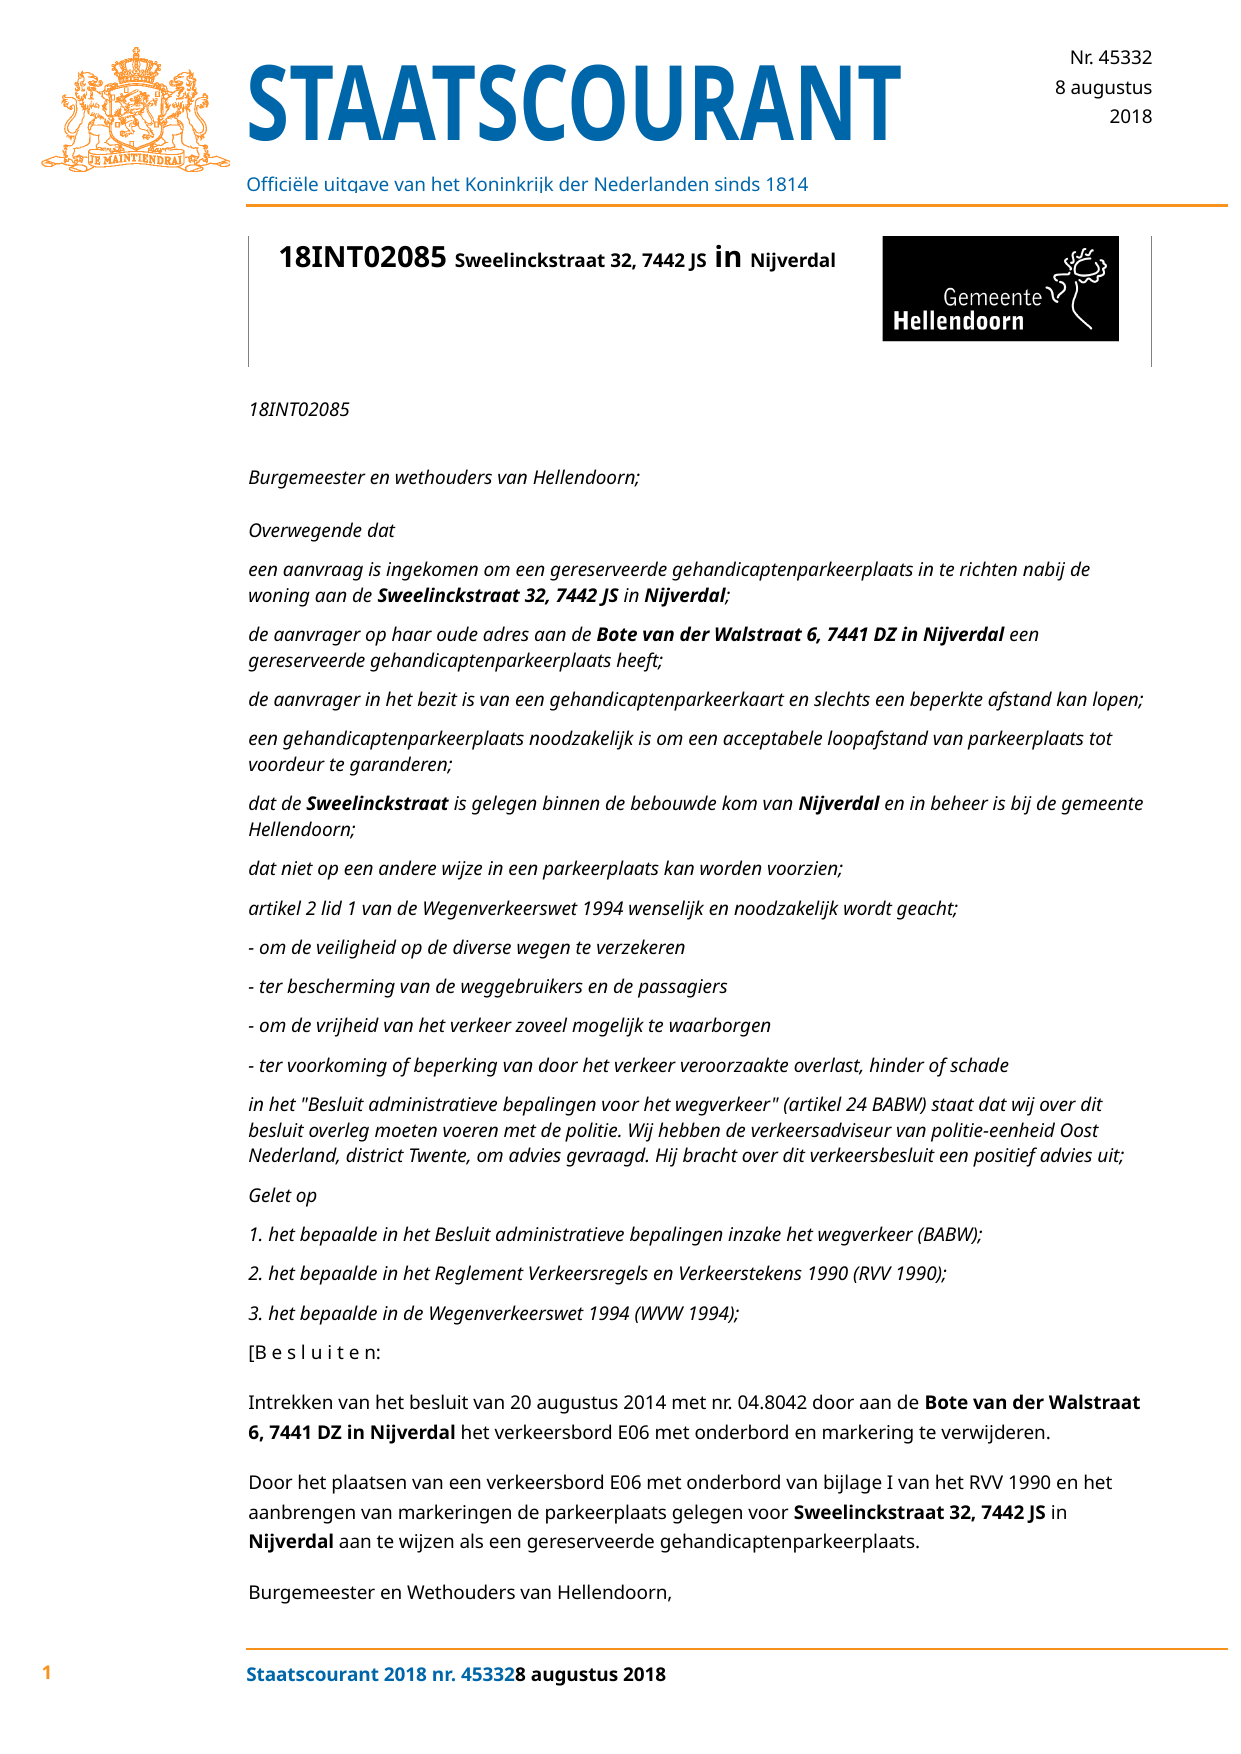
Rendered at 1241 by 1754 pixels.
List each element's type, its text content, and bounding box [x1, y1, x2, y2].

text - om de veiligheid op de diverse wegen te verzekeren [248, 934, 1152, 960]
text dat niet op een andere wijze in een parkeerplaats kan worden voorzien; [248, 856, 1152, 881]
text Gelet op [248, 1182, 1152, 1208]
picture [882, 236, 1119, 342]
text een gehandicaptenparkeerplaats noodzakelijk is om een acceptabele loopafstand van parkeerplaats tot voordeur te garanderen; [248, 726, 1152, 777]
text een aanvraag is ingekomen om een gereserveerde gehandicaptenparkeerplaats in te richten nabij de woning aan de Sweelinckstraat 32, 7442 JS in Nijverdal; [248, 556, 1152, 608]
table_header 18INT02085 Sweelinckstraat 32, 7442 JS in Nijverdal [249, 236, 850, 367]
text de aanvrager in het bezit is van een gehandicaptenparkeerkaart en slechts een beperkte afstand kan lopen; [248, 686, 1152, 712]
text 2. het bepaalde in het Reglement Verkeersregels en Verkeerstekens 1990 (RVV 1990); [248, 1261, 1152, 1286]
text 18INT02085 [248, 397, 1152, 422]
text - ter voorkoming of beperking van door het verkeer veroorzaakte overlast, hinder of schade [248, 1052, 1152, 1078]
text - om de vrijheid van het verkeer zoveel mogelijk te waarborgen [248, 1013, 1152, 1038]
text Door het plaatsen van een verkeersbord E06 met onderbord van bijlage I van het RVV 1990 en het aanbrengen van markeringen de parkeerplaats gelegen voor Sweelinckstraat 32, 7442 JS in Nijverdal aan te wijzen als een gereserveerde gehandicaptenparkeerplaats. [248, 1469, 1152, 1554]
text [B e s l u i t e n: [248, 1339, 1152, 1365]
table_header [850, 236, 1151, 367]
text in het "Besluit administratieve bepalingen voor het wegverkeer" (artikel 24 BABW) staat dat wij over dit besluit overleg moeten voeren met de politie. Wij hebben de verkeersadviseur van politie-eenheid Oost Nederland, district Twente, om advies gevraagd. Hij bracht over dit verkeersbesluit een positief advies uit; [248, 1091, 1152, 1168]
text - ter bescherming van de weggebruikers en de passagiers [248, 973, 1152, 999]
text 3. het bepaalde in de Wegenverkeerswet 1994 (WVW 1994); [248, 1300, 1152, 1326]
text de aanvrager op haar oude adres aan de Bote van der Walstraat 6, 7441 DZ in Nijverdal een gereserveerde gehandicaptenparkeerplaats heeft; [248, 621, 1152, 673]
text artikel 2 lid 1 van de Wegenverkeerswet 1994 wenselijk en noodzakelijk wordt geacht; [248, 895, 1152, 921]
text dat de Sweelinckstraat is gelegen binnen de bebouwde kom van Nijverdal en in beheer is bij de gemeente Hellendoorn; [248, 791, 1152, 842]
picture [41, 47, 231, 172]
text Overwegende dat [248, 517, 1152, 543]
text Burgemeester en wethouders van Hellendoorn; [248, 464, 1152, 490]
text 1. het bepaalde in het Besluit administratieve bepalingen inzake het wegverkeer (BABW); [248, 1221, 1152, 1247]
text Burgemeester en Wethouders van Hellendoorn, [248, 1579, 1152, 1605]
text Intrekken van het besluit van 20 augustus 2014 met nr. 04.8042 door aan de Bote van der Walstraat 6, 7441 DZ in Nijverdal het verkeersbord E06 met onderbord en markering te verwijderen. [248, 1389, 1152, 1445]
